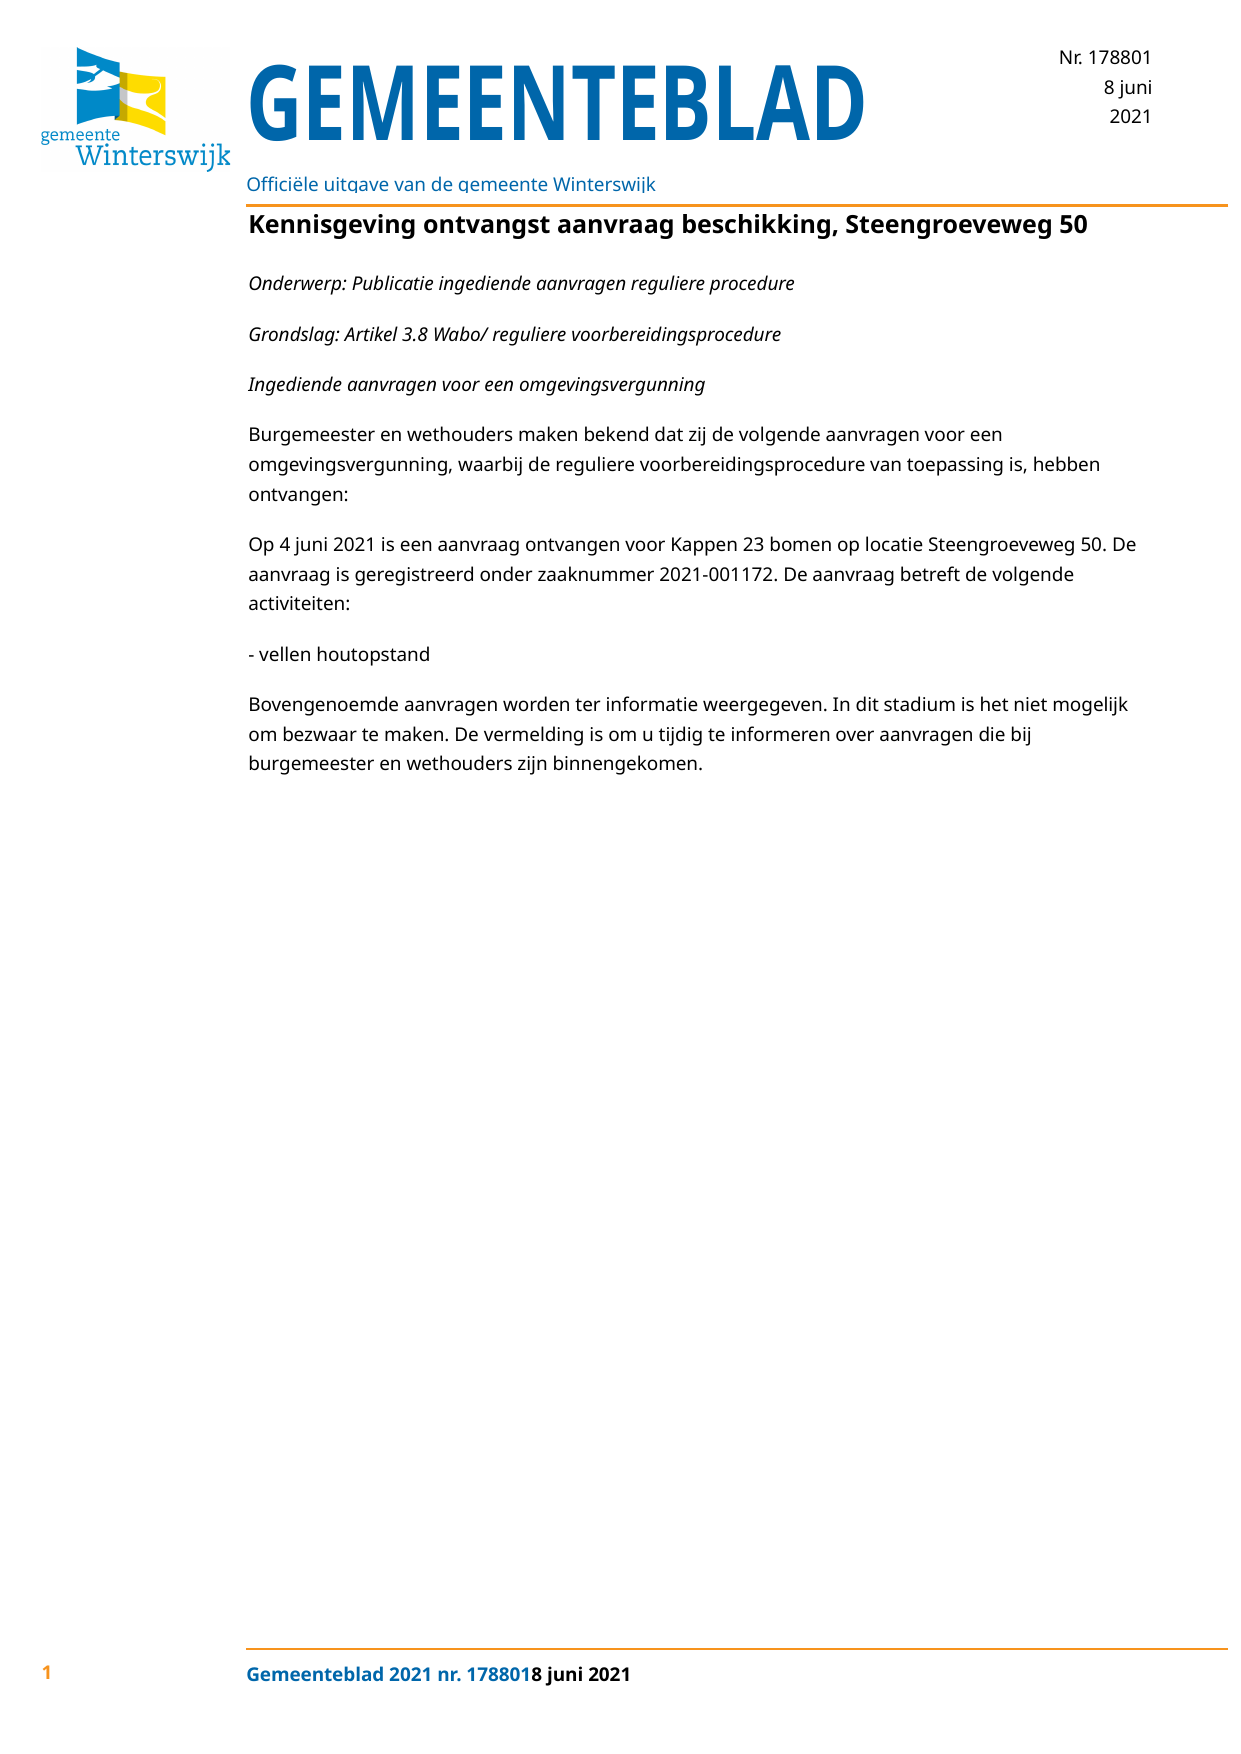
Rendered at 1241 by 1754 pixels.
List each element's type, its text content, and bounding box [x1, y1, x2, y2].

picture [225, 153, 231, 162]
text Kennisgeving ontvangst aanvraag beschikking, Steengroeveweg 50 [248, 207, 1152, 241]
text Bovengenoemde aanvragen worden ter informatie weergegeven. In dit stadium is het niet mogelijk om bezwaar te maken. De vermelding is om u tijdig te informeren over aanvragen die bij burgemeester en wethouders zijn binnengekomen. [248, 691, 1152, 776]
text Burgemeester en wethouders maken bekend dat zij de volgende aanvragen voor een omgevingsvergunning, waarbij de reguliere voorbereidingsprocedure van toepassing is, hebben ontvangen: [248, 422, 1152, 506]
text Onderwerp: Publicatie ingediende aanvragen reguliere procedure [248, 270, 1152, 296]
text Grondslag: Artikel 3.8 Wabo/ reguliere voorbereidingsprocedure [248, 321, 1152, 346]
text - vellen houtopstand [248, 641, 1152, 666]
text Ingediende aanvragen voor een omgevingsvergunning [248, 371, 1152, 397]
text Op 4 juni 2021 is een aanvraag ontvangen voor Kappen 23 bomen op locatie Steengroeveweg 50. De aanvraag is geregistreerd onder zaaknummer 2021-001172. De aanvraag betreft de volgende activiteiten: [248, 531, 1152, 616]
picture [41, 47, 231, 172]
